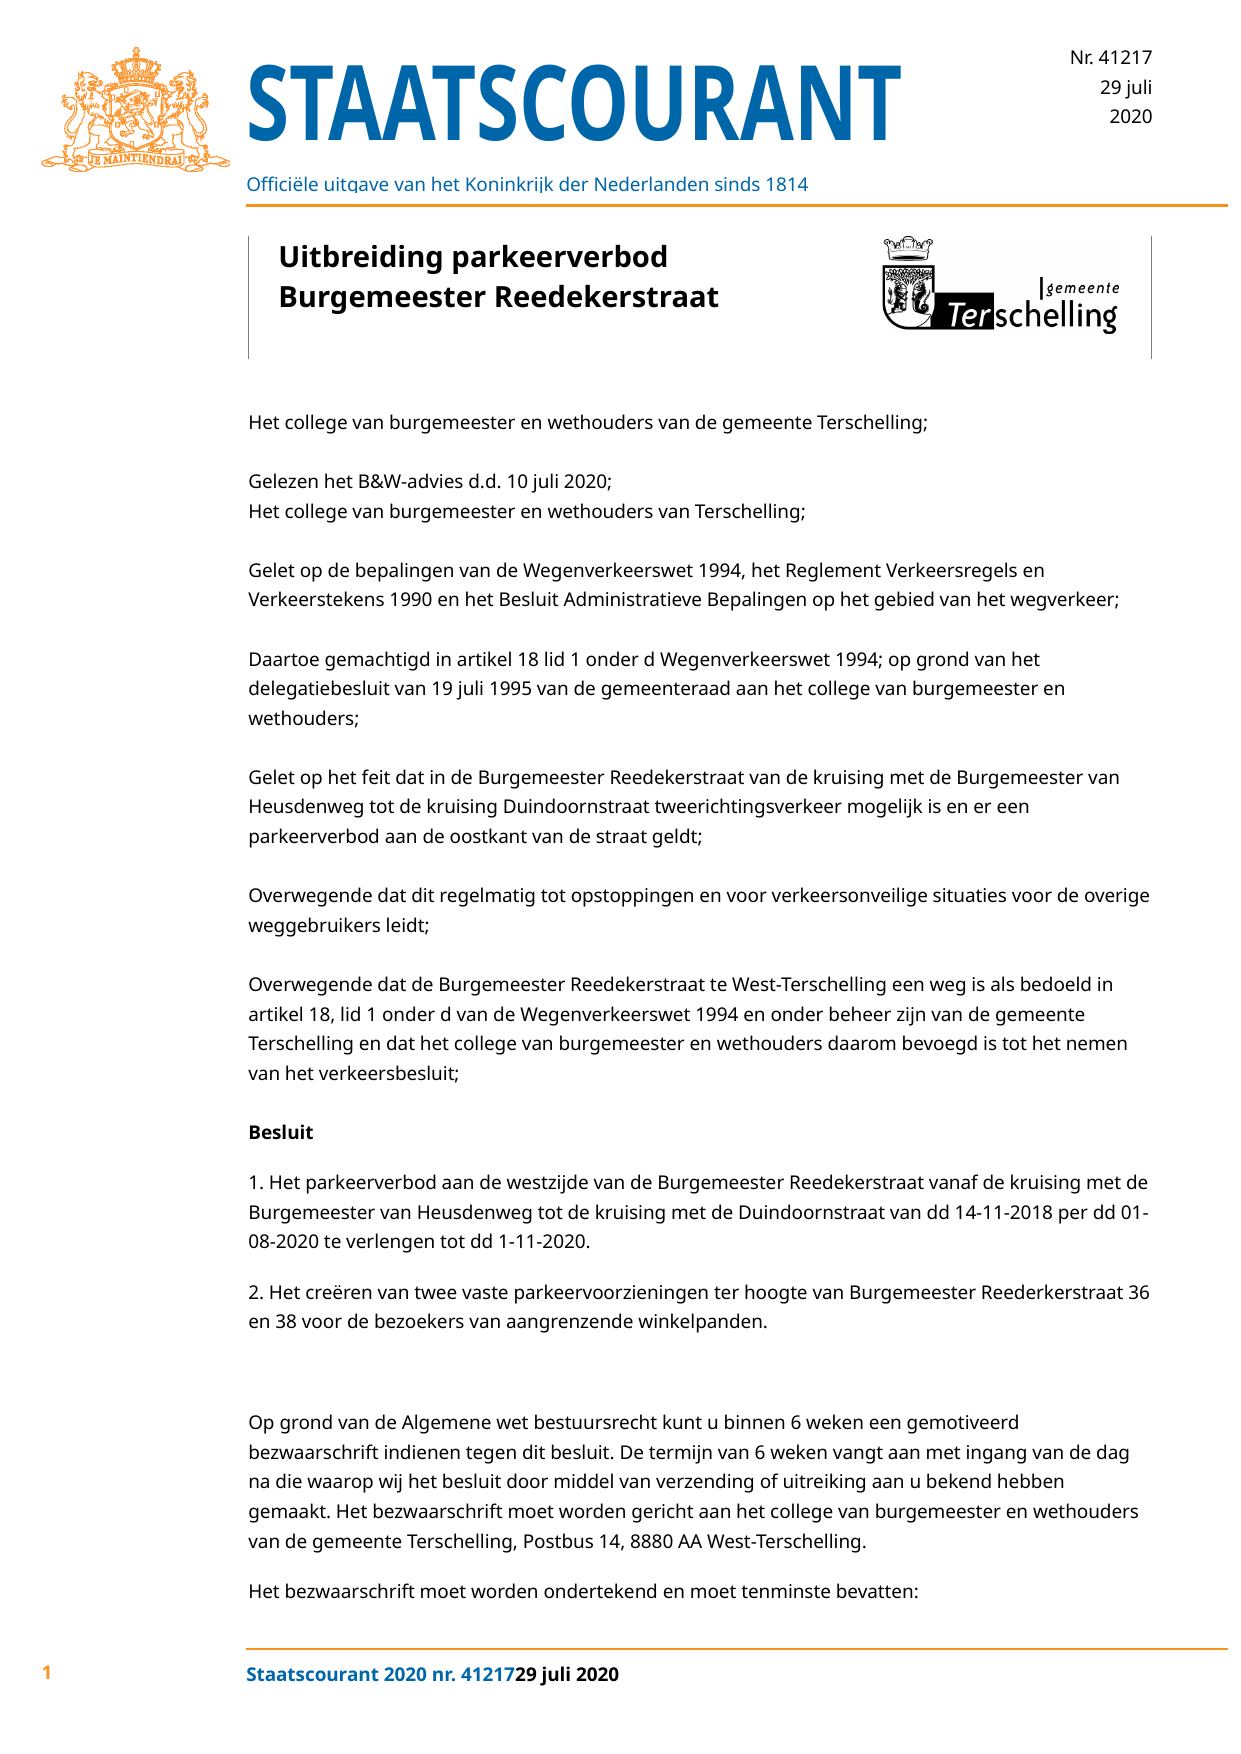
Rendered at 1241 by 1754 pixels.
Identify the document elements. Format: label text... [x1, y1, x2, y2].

table_header Uitbreiding parkeerverbod Burgemeester Reedekerstraat [249, 236, 850, 359]
table_header [850, 236, 1151, 359]
text Gelet op de bepalingen van de Wegenverkeerswet 1994, het Reglement Verkeersregels en Verkeerstekens 1990 en het Besluit Administratieve Bepalingen op het gebied van het wegverkeer; [248, 557, 1152, 612]
text Overwegende dat de Burgemeester Reedekerstraat te West-Terschelling een weg is als bedoeld in artikel 18, lid 1 onder d van de Wegenverkeerswet 1994 en onder beheer zijn van de gemeente Terschelling en dat het college van burgemeester en wethouders daarom bevoegd is tot het nemen van het verkeersbesluit; [248, 971, 1152, 1086]
text Besluit [248, 1119, 1152, 1145]
text 2. Het creëren van twee vaste parkeervoorzieningen ter hoogte van Burgemeester Reederkerstraat 36 en 38 voor de bezoekers van aangrenzende winkelpanden. [248, 1279, 1152, 1334]
picture [41, 47, 231, 172]
text Het bezwaarschrift moet worden ondertekend en moet tenminste bevatten: [248, 1578, 1152, 1604]
text Gelet op het feit dat in de Burgemeester Reedekerstraat van de kruising met de Burgemeester van Heusdenweg tot de kruising Duindoornstraat tweerichtingsverkeer mogelijk is en er een parkeerverbod aan de oostkant van de straat geldt; [248, 764, 1152, 849]
text Gelezen het B&W-advies d.d. 10 juli 2020; [248, 468, 1152, 494]
picture [882, 236, 1119, 334]
text Daartoe gemachtigd in artikel 18 lid 1 onder d Wegenverkeerswet 1994; op grond van het delegatiebesluit van 19 juli 1995 van de gemeenteraad aan het college van burgemeester en wethouders; [248, 646, 1152, 731]
text Het college van burgemeester en wethouders van Terschelling; [248, 498, 1152, 523]
text 1. Het parkeerverbod aan de westzijde van de Burgemeester Reedekerstraat vanaf de kruising met de Burgemeester van Heusdenweg tot de kruising met de Duindoornstraat van dd 14-11-2018 per dd 01-08-2020 te verlengen tot dd 1-11-2020. [248, 1169, 1152, 1254]
text Het college van burgemeester en wethouders van de gemeente Terschelling; [248, 409, 1152, 435]
text Overwegende dat dit regelmatig tot opstoppingen en voor verkeersonveilige situaties voor de overige weggebruikers leidt; [248, 882, 1152, 938]
text Op grond van de Algemene wet bestuursrecht kunt u binnen 6 weken een gemotiveerd bezwaarschrift indienen tegen dit besluit. De termijn van 6 weken vangt aan met ingang van de dag na die waarop wij het besluit door middel van verzending of uitreiking aan u bekend hebben gemaakt. Het bezwaarschrift moet worden gericht aan het college van burgemeester en wethouders van de gemeente Terschelling, Postbus 14, 8880 AA West-Terschelling. [248, 1409, 1152, 1553]
